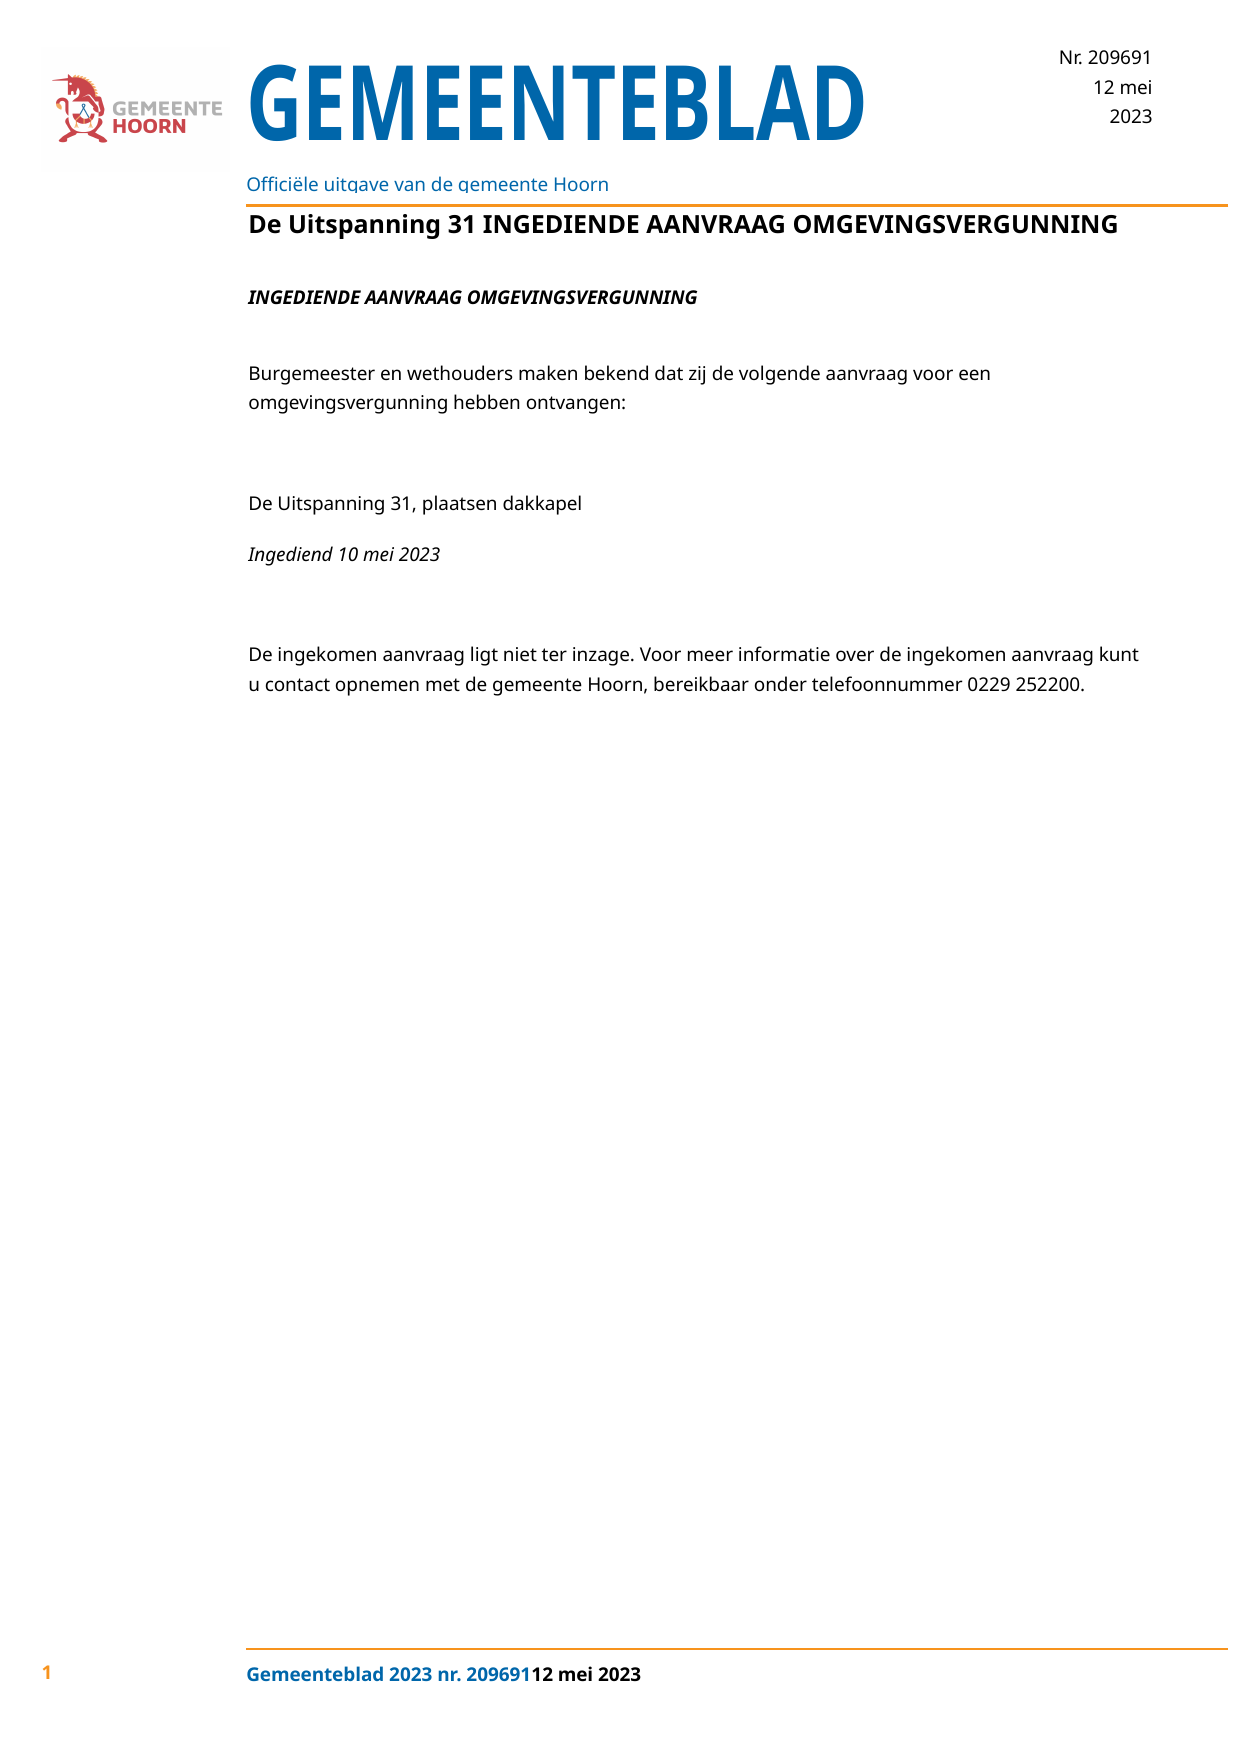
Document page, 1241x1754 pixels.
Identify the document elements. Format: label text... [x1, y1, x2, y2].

text De Uitspanning 31 INGEDIENDE AANVRAAG OMGEVINGSVERGUNNING [248, 207, 1152, 241]
text Ingediend 10 mei 2023 [248, 541, 1152, 567]
text INGEDIENDE AANVRAAG OMGEVINGSVERGUNNING [248, 284, 1152, 309]
picture [41, 47, 231, 172]
text De ingekomen aanvraag ligt niet ter inzage. Voor meer informatie over de ingekomen aanvraag kunt u contact opnemen met de gemeente Hoorn, bereikbaar onder telefoonnummer 0229 252200. [248, 642, 1152, 697]
text Burgemeester en wethouders maken bekend dat zij de volgende aanvraag voor een omgevingsvergunning hebben ontvangen: [248, 360, 1152, 415]
text De Uitspanning 31, plaatsen dakkapel [248, 490, 1152, 516]
